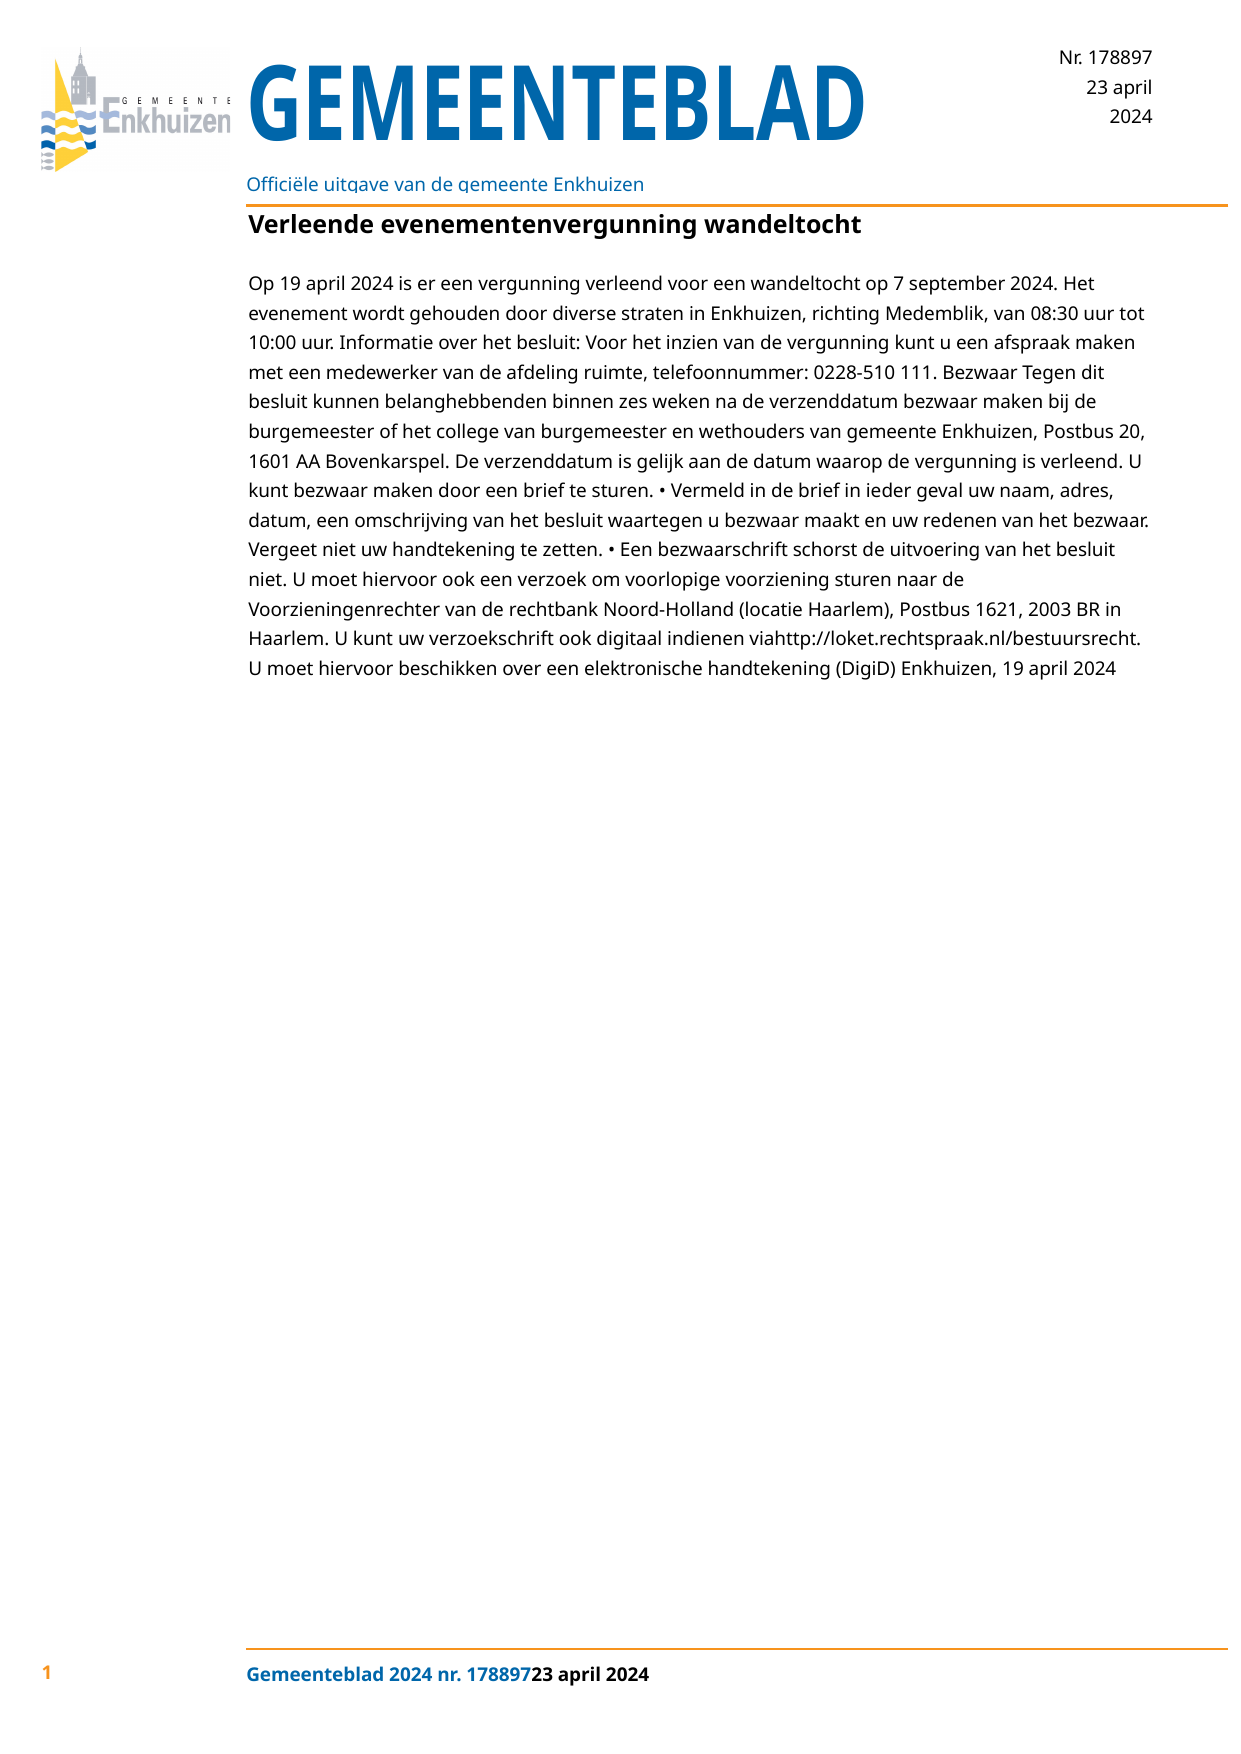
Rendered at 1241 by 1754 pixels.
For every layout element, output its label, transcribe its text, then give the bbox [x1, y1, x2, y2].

picture [41, 47, 231, 172]
text Op 19 april 2024 is er een vergunning verleend voor een wandeltocht op 7 september 2024. Het evenement wordt gehouden door diverse straten in Enkhuizen, richting Medemblik, van 08:30 uur tot 10:00 uur. Informatie over het besluit: Voor het inzien van de vergunning kunt u een afspraak maken met een medewerker van de afdeling ruimte, telefoonnummer: 0228-510 111. Bezwaar Tegen dit besluit kunnen belanghebbenden binnen zes weken na de verzenddatum bezwaar maken bij de burgemeester of het college van burgemeester en wethouders van gemeente Enkhuizen, Postbus 20, 1601 AA Bovenkarspel. De verzenddatum is gelijk aan de datum waarop de vergunning is verleend. U kunt bezwaar maken door een brief te sturen. • Vermeld in de brief in ieder geval uw naam, adres, datum, een omschrijving van het besluit waartegen u bezwaar maakt en uw redenen van het bezwaar. Vergeet niet uw handtekening te zetten. • Een bezwaarschrift schorst de uitvoering van het besluit niet. U moet hiervoor ook een verzoek om voorlopige voorziening sturen naar de Voorzieningenrechter van de rechtbank Noord-Holland (locatie Haarlem), Postbus 1621, 2003 BR in Haarlem. U kunt uw verzoekschrift ook digitaal indienen viahttp://loket.rechtspraak.nl/bestuursrecht. U moet hiervoor beschikken over een elektronische handtekening (DigiD) Enkhuizen, 19 april 2024 [248, 270, 1152, 681]
text Verleende evenementenvergunning wandeltocht [248, 207, 1152, 241]
